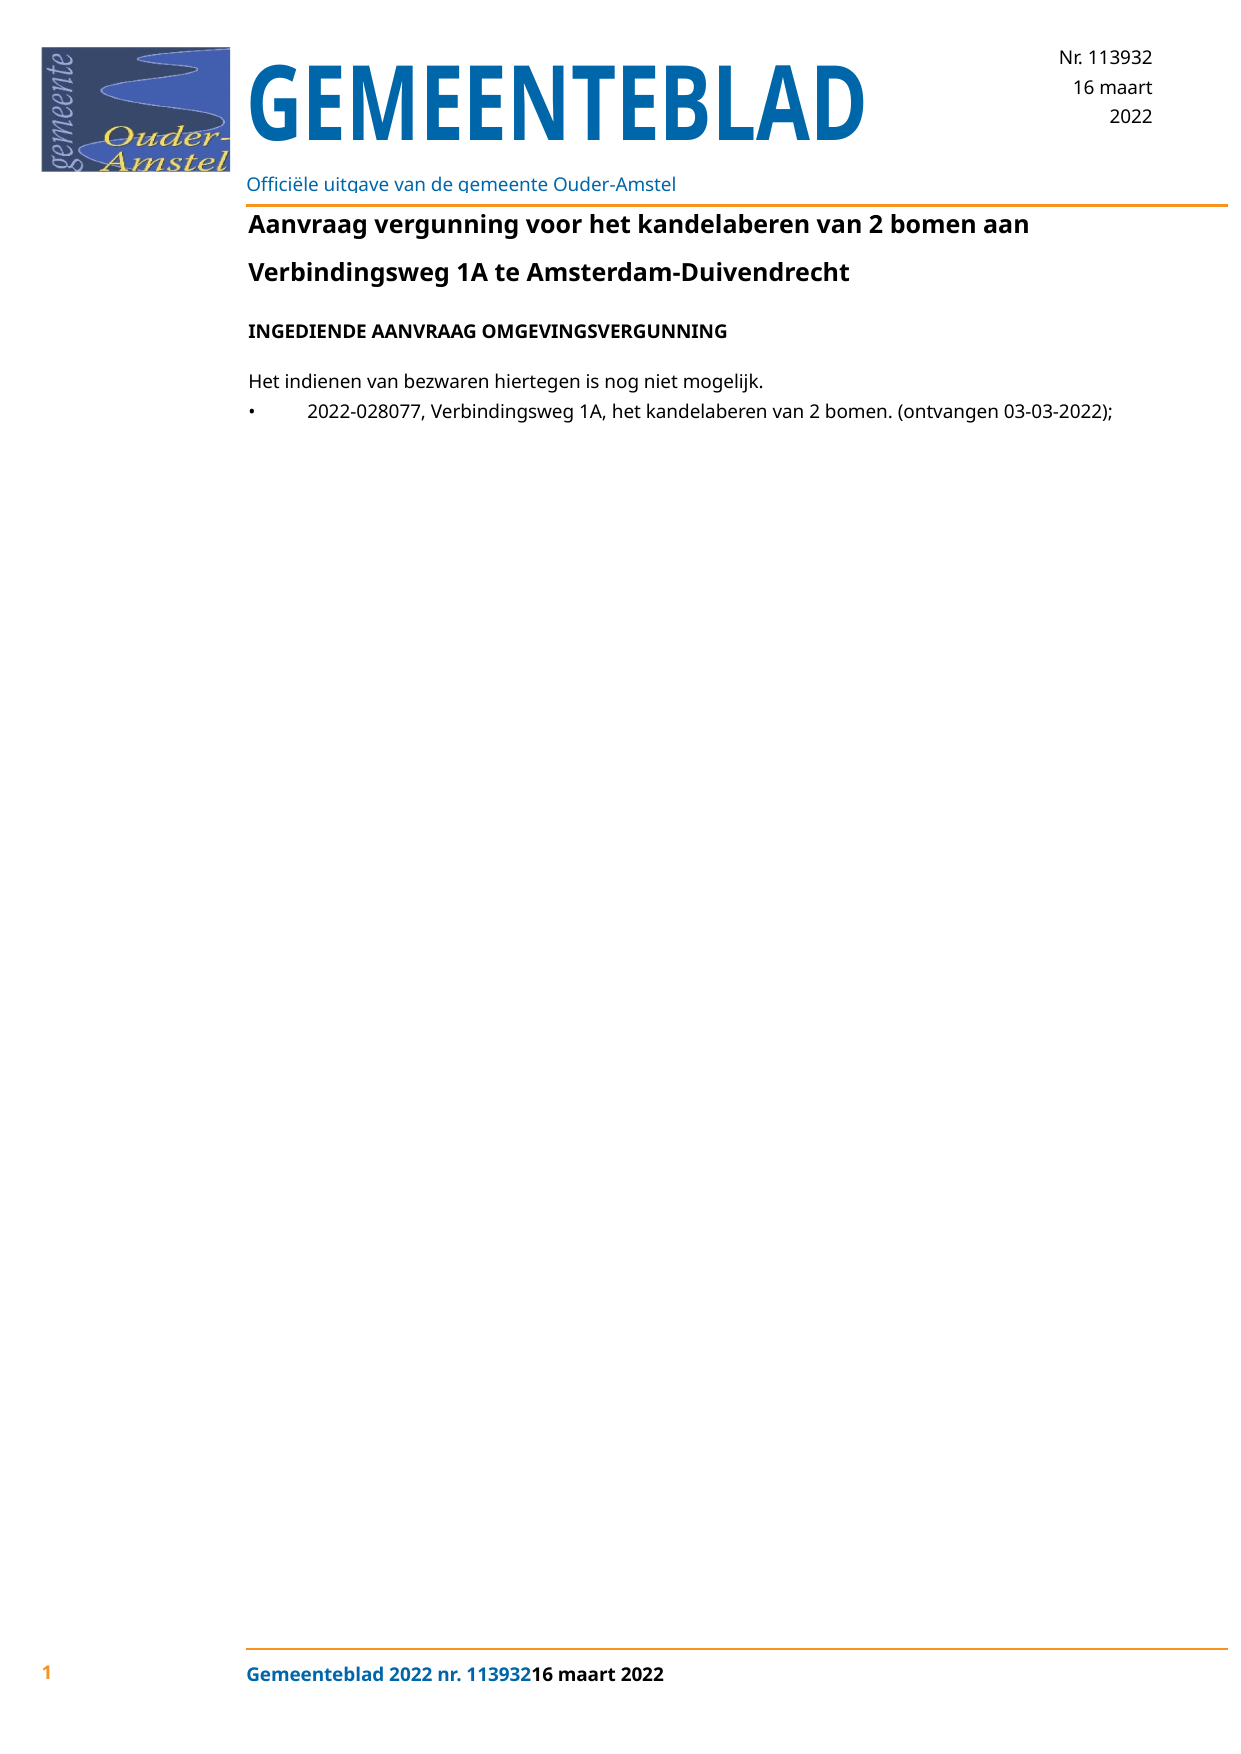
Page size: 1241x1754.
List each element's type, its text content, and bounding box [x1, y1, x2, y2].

text INGEDIENDE AANVRAAG OMGEVINGSVERGUNNING [248, 318, 1152, 344]
picture [41, 47, 231, 172]
list 2022-028077, Verbindingsweg 1A, het kandelaberen van 2 bomen. (ontvangen 03-03-2022); [248, 398, 1152, 424]
text Aanvraag vergunning voor het kandelaberen van 2 bomen aan Verbindingsweg 1A te Amsterdam-Duivendrecht [248, 207, 1152, 288]
text Het indienen van bezwaren hiertegen is nog niet mogelijk. [248, 368, 1152, 394]
